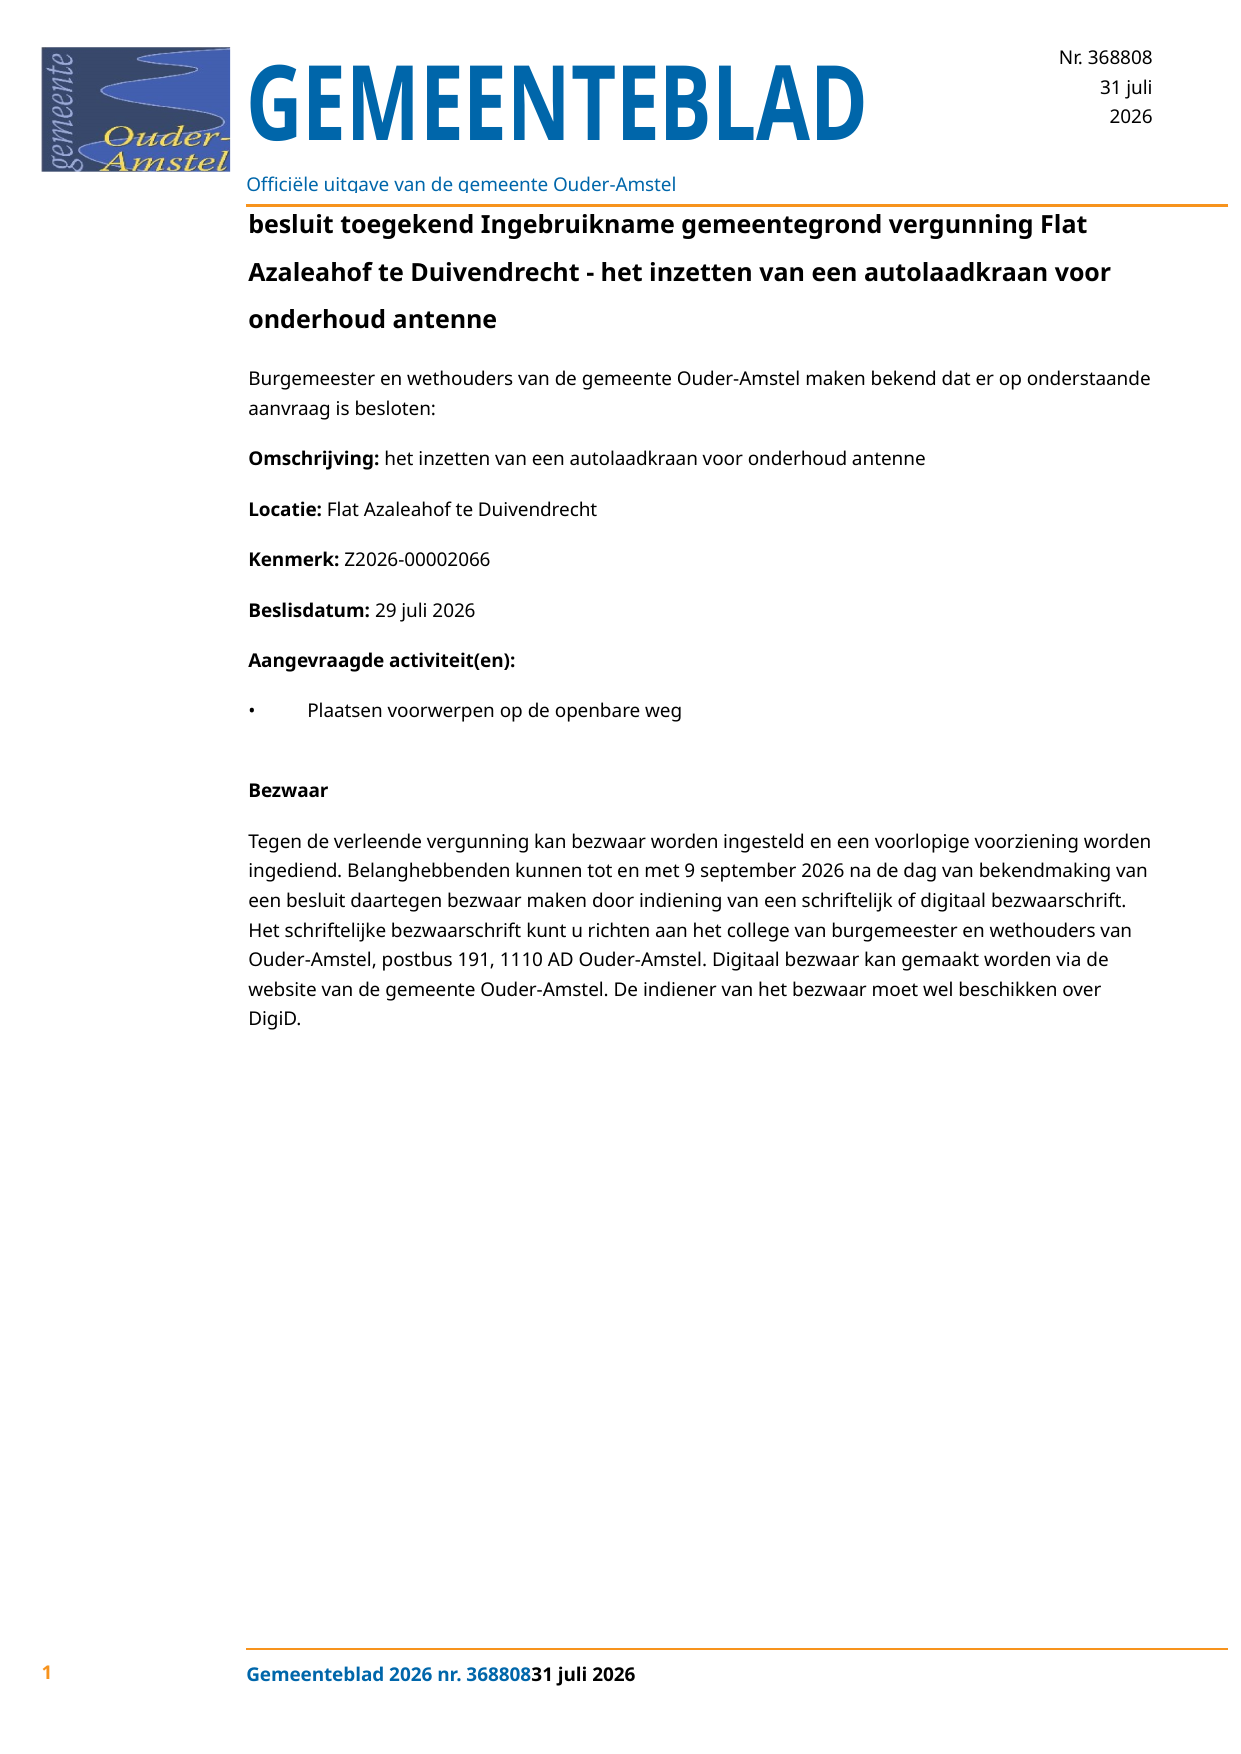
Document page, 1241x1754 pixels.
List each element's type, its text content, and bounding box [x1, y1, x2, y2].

text Bezwaar [248, 778, 1152, 803]
text Locatie: Flat Azaleahof te Duivendrecht [248, 496, 1152, 522]
text Omschrijving: het inzetten van een autolaadkraan voor onderhoud antenne [248, 446, 1152, 471]
text Burgemeester en wethouders van de gemeente Ouder-Amstel maken bekend dat er op onderstaande aanvraag is besloten: [248, 366, 1152, 421]
picture [41, 47, 231, 172]
text Beslisdatum: 29 juli 2026 [248, 597, 1152, 622]
text Kenmerk: Z2026-00002066 [248, 546, 1152, 572]
list Plaatsen voorwerpen op de openbare weg [248, 698, 1152, 723]
text besluit toegekend Ingebruikname gemeentegrond vergunning Flat Azaleahof te Duivendrecht - het inzetten van een autolaadkraan voor onderhoud antenne [248, 207, 1152, 336]
text Tegen de verleende vergunning kan bezwaar worden ingesteld en een voorlopige voorziening worden ingediend. Belanghebbenden kunnen tot en met 9 september 2026 na de dag van bekendmaking van een besluit daartegen bezwaar maken door indiening van een schriftelijk of digitaal bezwaarschrift. Het schriftelijke bezwaarschrift kunt u richten aan het college van burgemeester en wethouders van Ouder-Amstel, postbus 191, 1110 AD Ouder-Amstel. Digitaal bezwaar kan gemaakt worden via de website van de gemeente Ouder-Amstel. De indiener van het bezwaar moet wel beschikken over DigiD. [248, 828, 1152, 1031]
text Aangevraagde activiteit(en): [248, 647, 1152, 673]
